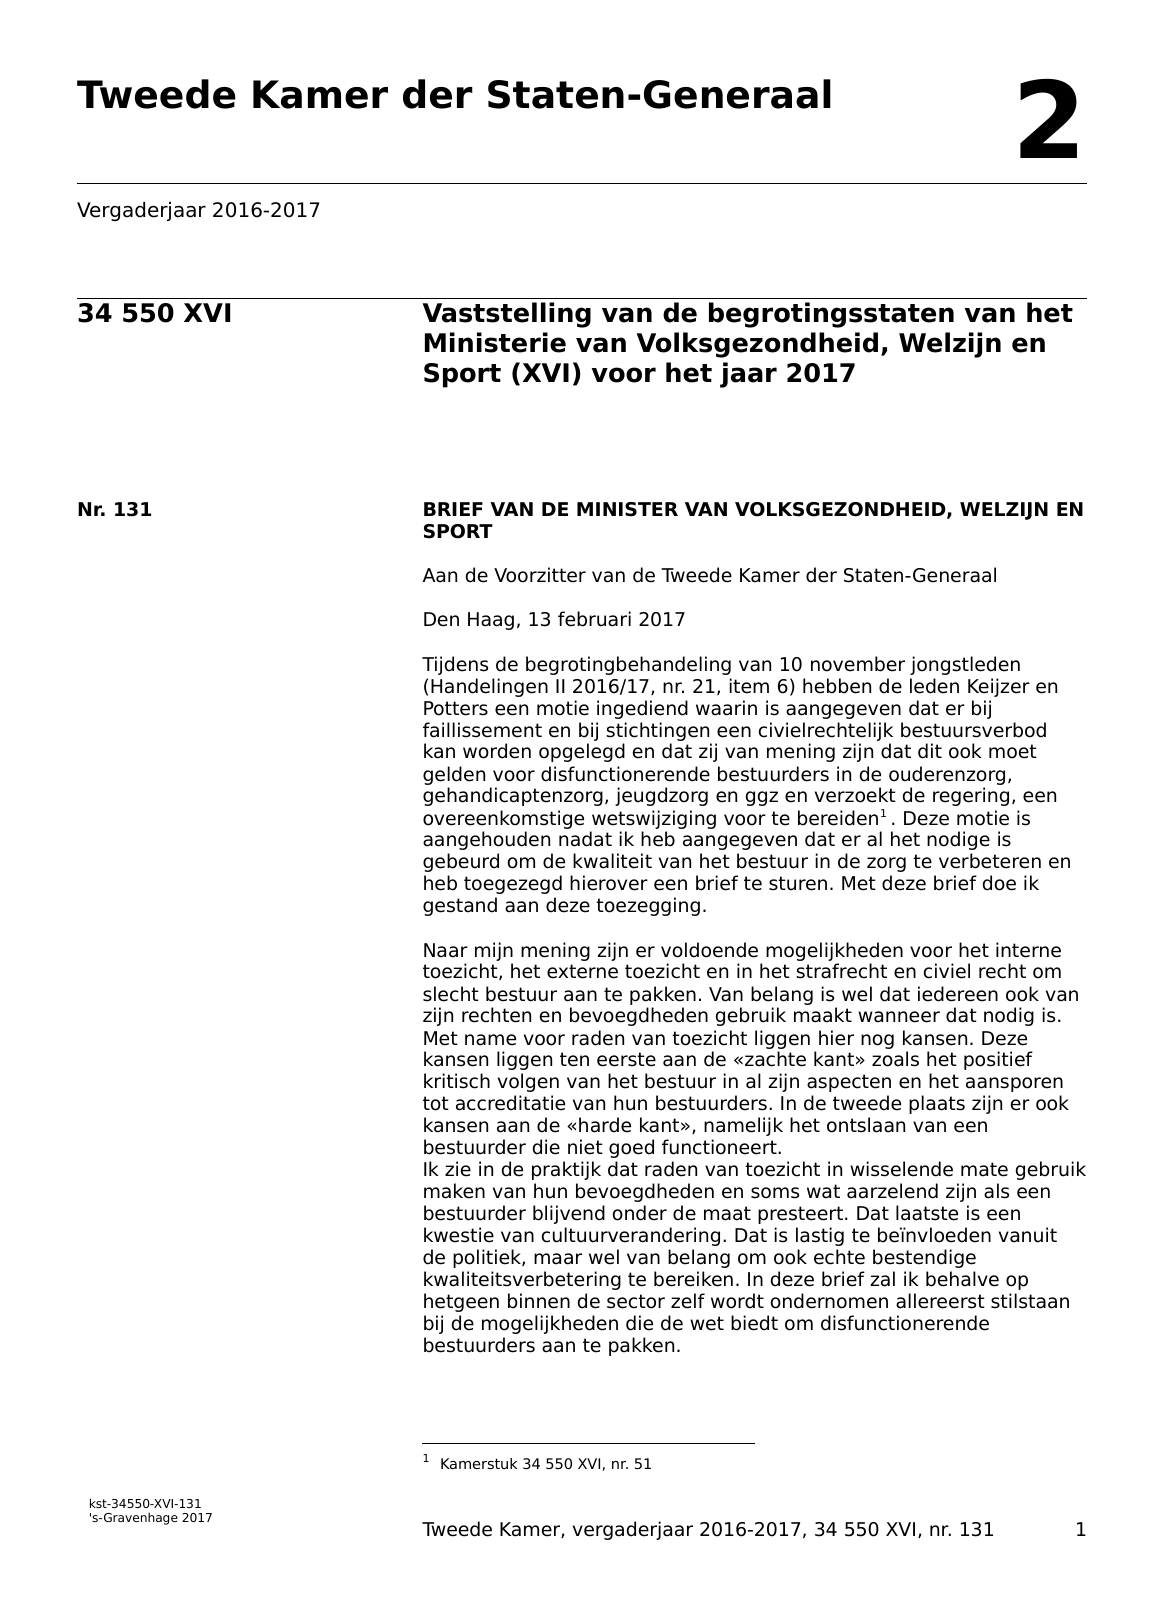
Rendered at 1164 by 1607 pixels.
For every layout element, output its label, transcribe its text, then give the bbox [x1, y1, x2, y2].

table_header 2 [886, 59, 1087, 183]
subtitle Nr. 131 BRIEF VAN DE MINISTER VAN VOLKSGEZONDHEID, WELZIJN EN SPORT [77, 499, 1087, 543]
text Den Haag, 13 februari 2017 [422, 609, 1087, 631]
text kst-34550-XVI-131 [88, 1497, 323, 1511]
table_cell Vergaderjaar 2016-2017 [77, 184, 1087, 298]
text Met name voor raden van toezicht liggen hier nog kansen. Deze kansen liggen ten eerste aan de «zachte kant» zoals het positief kritisch volgen van het bestuur in al zijn aspecten en het aansporen tot accreditatie van hun bestuurders. In de tweede plaats zijn er ook kansen aan de «harde kant», namelijk het ontslaan van een bestuurder die niet goed functioneert. [422, 1027, 1087, 1159]
table_header Tweede Kamer der Staten-Generaal [77, 59, 886, 183]
text 's-Gravenhage 2017 [88, 1511, 323, 1525]
text Kamerstuk 34 550 XVI, nr. 51 [422, 1452, 1087, 1474]
text Aan de Voorzitter van de Tweede Kamer der Staten-Generaal [422, 565, 1087, 587]
subtitle 34 550 XVI Vaststelling van de begrotingsstaten van het Ministerie van Volksgezondheid, Welzijn en Sport (XVI) voor het jaar 2017 [77, 299, 1087, 388]
text Ik zie in de praktijk dat raden van toezicht in wisselende mate gebruik maken van hun bevoegdheden en soms wat aarzelend zijn als een bestuurder blijvend onder de maat presteert. Dat laatste is een kwestie van cultuurverandering. Dat is lastig te beïnvloeden vanuit de politiek, maar wel van belang om ook echte bestendige kwaliteitsverbetering te bereiken. In deze brief zal ik behalve op hetgeen binnen de sector zelf wordt ondernomen allereerst stilstaan bij de mogelijkheden die de wet biedt om disfunctionerende bestuurders aan te pakken. [422, 1159, 1087, 1357]
text Tijdens de begrotingbehandeling van 10 november jongstleden (Handelingen II 2016/17, nr. 21, item 6) hebben de leden Keijzer en Potters een motie ingediend waarin is aangegeven dat er bij faillissement en bij stichtingen een civielrechtelijk bestuursverbod kan worden opgelegd en dat zij van mening zijn dat dit ook moet gelden voor disfunctionerende bestuurders in de ouderenzorg, gehandicaptenzorg, jeugdzorg en ggz en verzoekt de regering, een overeenkomstige wetswijziging voor te bereiden. Deze motie is aangehouden nadat ik heb aangegeven dat er al het nodige is gebeurd om de kwaliteit van het bestuur in de zorg te verbeteren en heb toegezegd hierover een brief te sturen. Met deze brief doe ik gestand aan deze toezegging. [422, 653, 1087, 917]
text Naar mijn mening zijn er voldoende mogelijkheden voor het interne toezicht, het externe toezicht en in het strafrecht en civiel recht om slecht bestuur aan te pakken. Van belang is wel dat iedereen ook van zijn rechten en bevoegdheden gebruik maakt wanneer dat nodig is. [422, 939, 1087, 1027]
